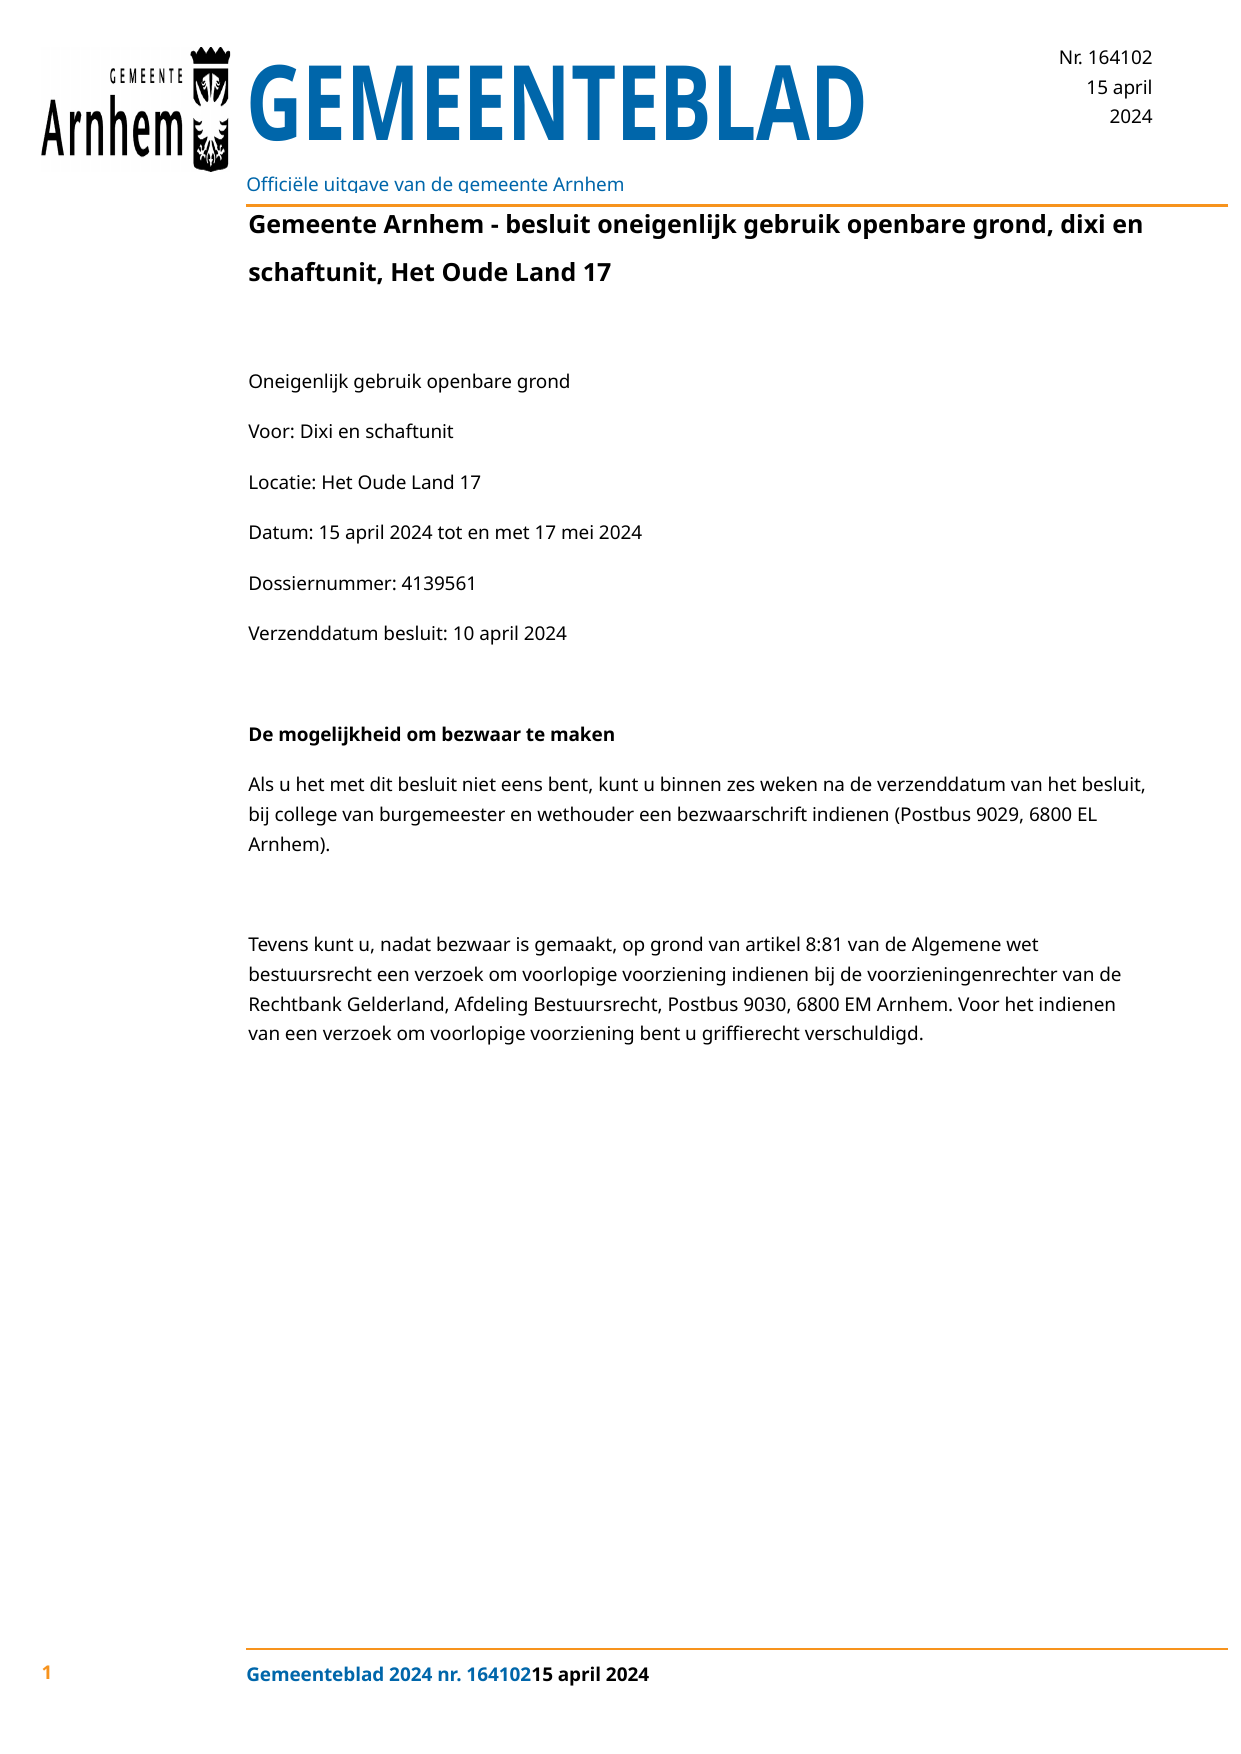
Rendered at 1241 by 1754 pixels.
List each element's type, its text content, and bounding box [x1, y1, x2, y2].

picture [41, 47, 231, 172]
text Datum: 15 april 2024 tot en met 17 mei 2024 [248, 519, 1152, 545]
text Dossiernummer: 4139561 [248, 570, 1152, 596]
text Tevens kunt u, nadat bezwaar is gemaakt, op grond van artikel 8:81 van de Algemene wet bestuursrecht een verzoek om voorlopige voorziening indienen bij de voorzieningenrechter van de Rechtbank Gelderland, Afdeling Bestuursrecht, Postbus 9030, 6800 EM Arnhem. Voor het indienen van een verzoek om voorlopige voorziening bent u griffierecht verschuldigd. [248, 932, 1152, 1046]
text Als u het met dit besluit niet eens bent, kunt u binnen zes weken na de verzenddatum van het besluit, bij college van burgemeester en wethouder een bezwaarschrift indienen (Postbus 9029, 6800 EL Arnhem). [248, 772, 1152, 857]
text Locatie: Het Oude Land 17 [248, 469, 1152, 495]
text Voor: Dixi en schaftunit [248, 419, 1152, 444]
text Oneigenlijk gebruik openbare grond [248, 368, 1152, 394]
text De mogelijkheid om bezwaar te maken [248, 721, 1152, 747]
text Gemeente Arnhem - besluit oneigenlijk gebruik openbare grond, dixi en schaftunit, Het Oude Land 17 [248, 207, 1152, 288]
text Verzenddatum besluit: 10 april 2024 [248, 620, 1152, 646]
